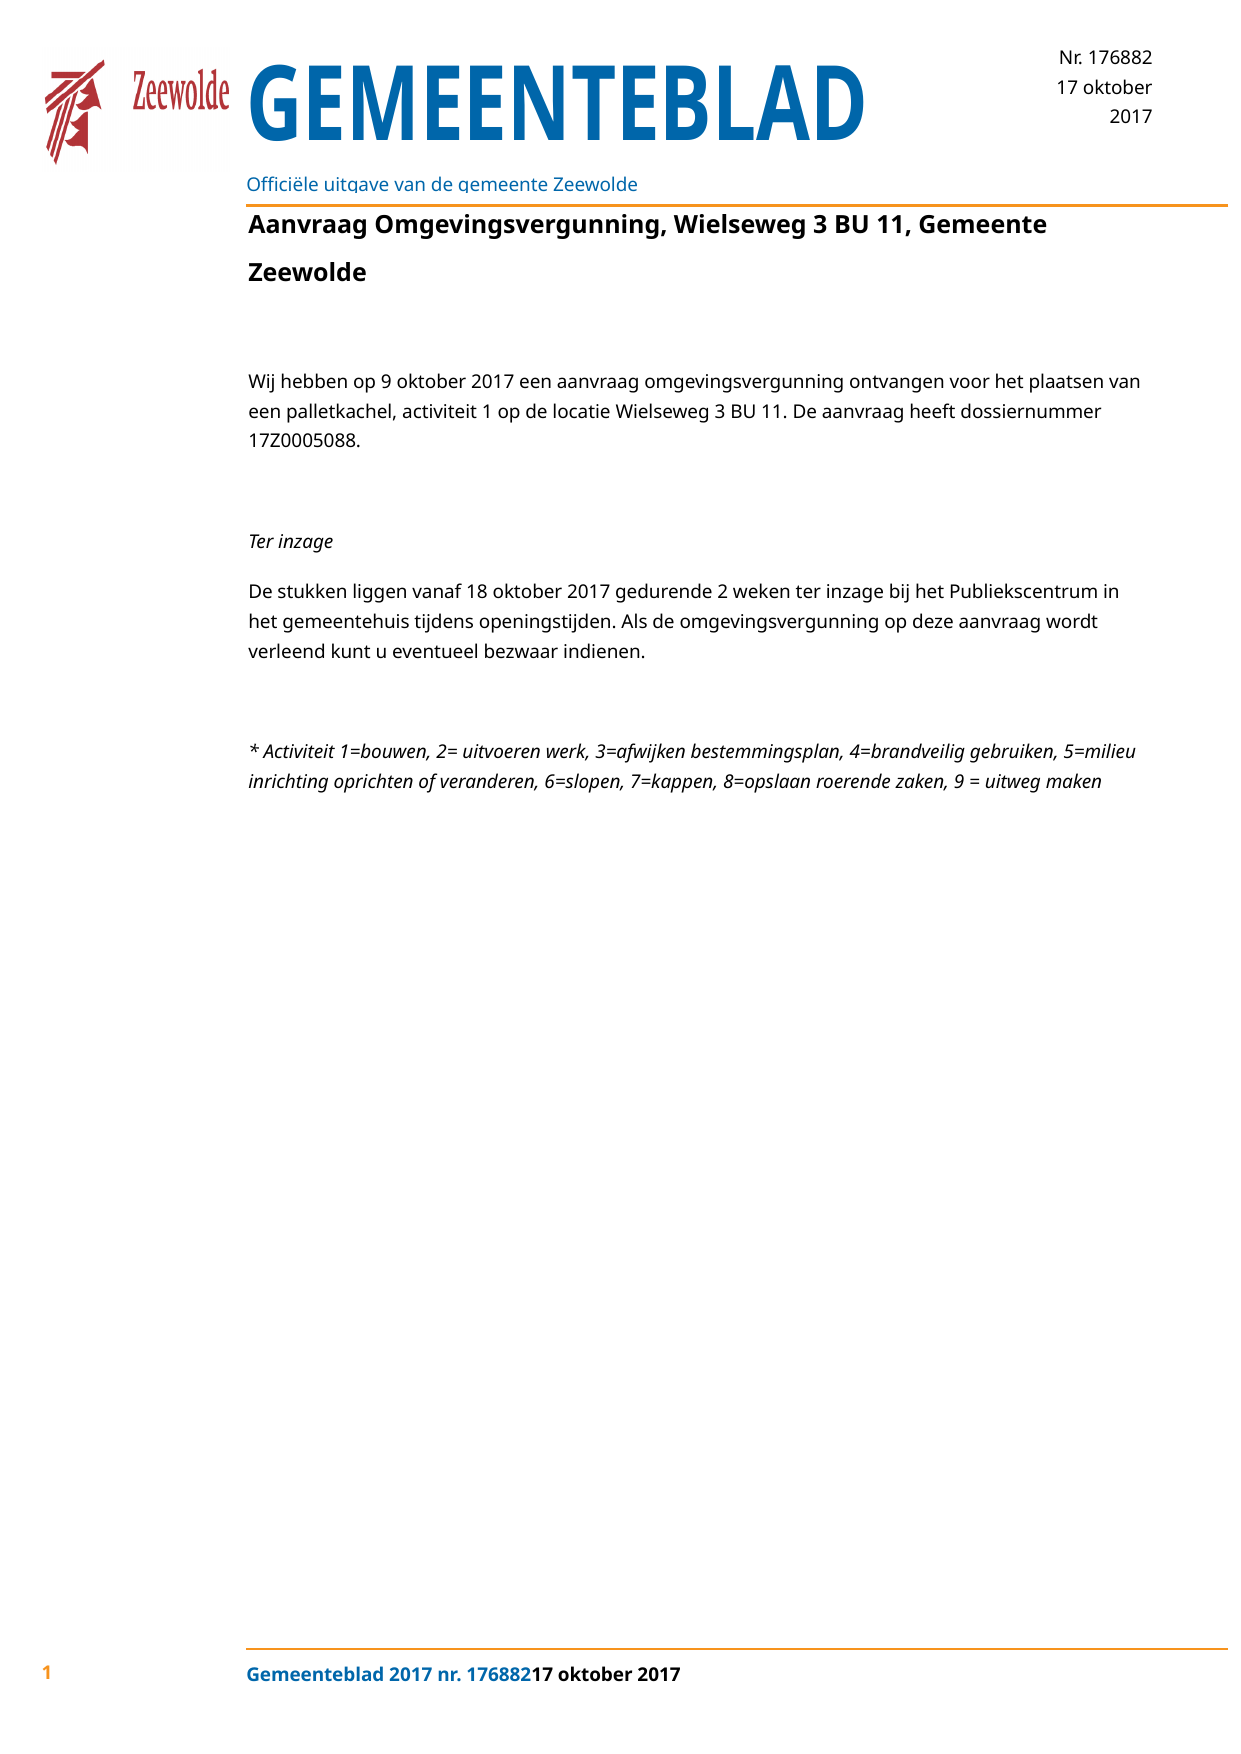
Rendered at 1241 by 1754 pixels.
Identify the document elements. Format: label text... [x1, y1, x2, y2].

picture [41, 47, 231, 172]
text * Activiteit 1=bouwen, 2= uitvoeren werk, 3=afwijken bestemmingsplan, 4=brandveilig gebruiken, 5=milieu inrichting oprichten of veranderen, 6=slopen, 7=kappen, 8=opslaan roerende zaken, 9 = uitweg maken [248, 739, 1152, 794]
text Wij hebben op 9 oktober 2017 een aanvraag omgevingsvergunning ontvangen voor het plaatsen van een palletkachel, activiteit 1 op de locatie Wielseweg 3 BU 11. De aanvraag heeft dossiernummer 17Z0005088. [248, 368, 1152, 453]
text Ter inzage [248, 528, 1152, 554]
text Aanvraag Omgevingsvergunning, Wielseweg 3 BU 11, Gemeente Zeewolde [248, 207, 1152, 288]
text De stukken liggen vanaf 18 oktober 2017 gedurende 2 weken ter inzage bij het Publiekscentrum in het gemeentehuis tijdens openingstijden. Als de omgevingsvergunning op deze aanvraag wordt verleend kunt u eventueel bezwaar indienen. [248, 579, 1152, 664]
